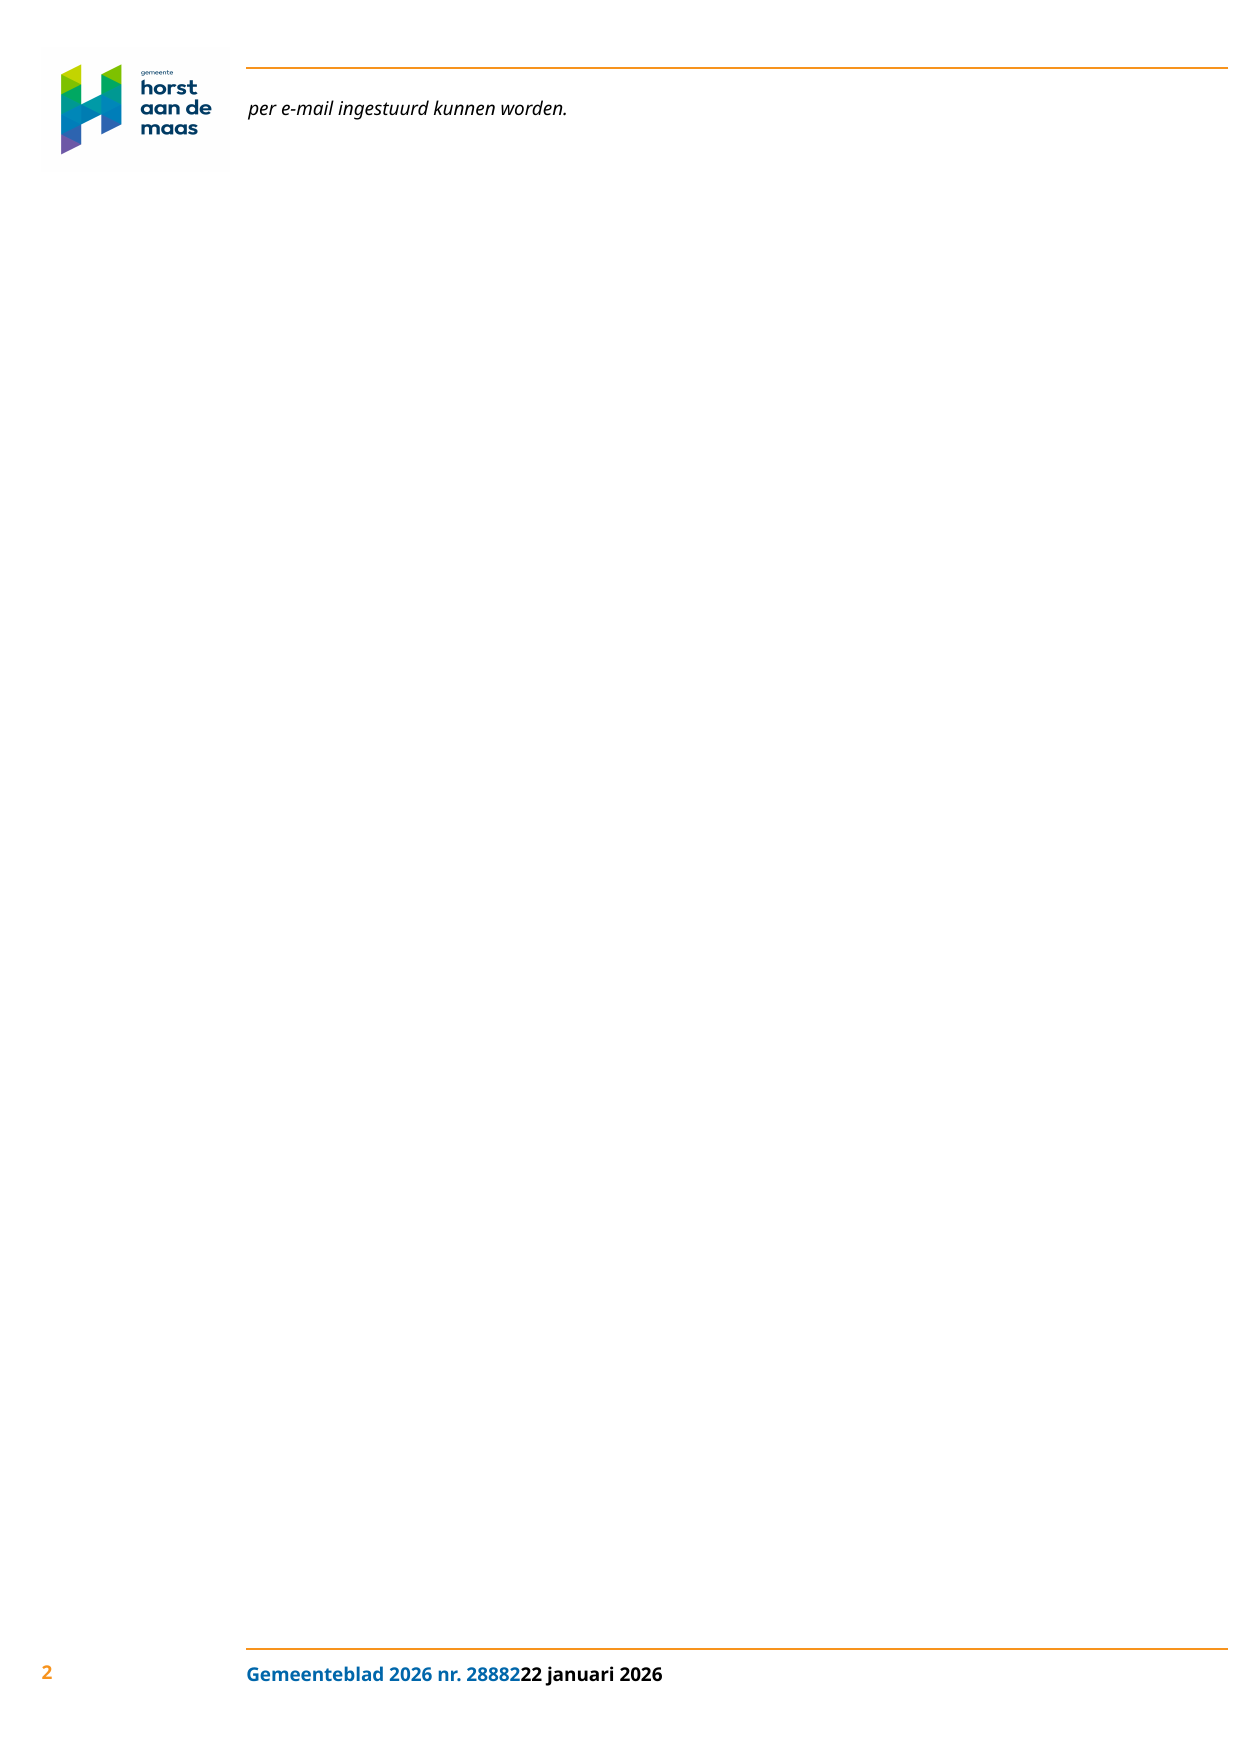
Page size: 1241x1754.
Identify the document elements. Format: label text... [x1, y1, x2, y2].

picture [41, 47, 231, 172]
text per e-mail ingestuurd kunnen worden. [248, 95, 1152, 121]
